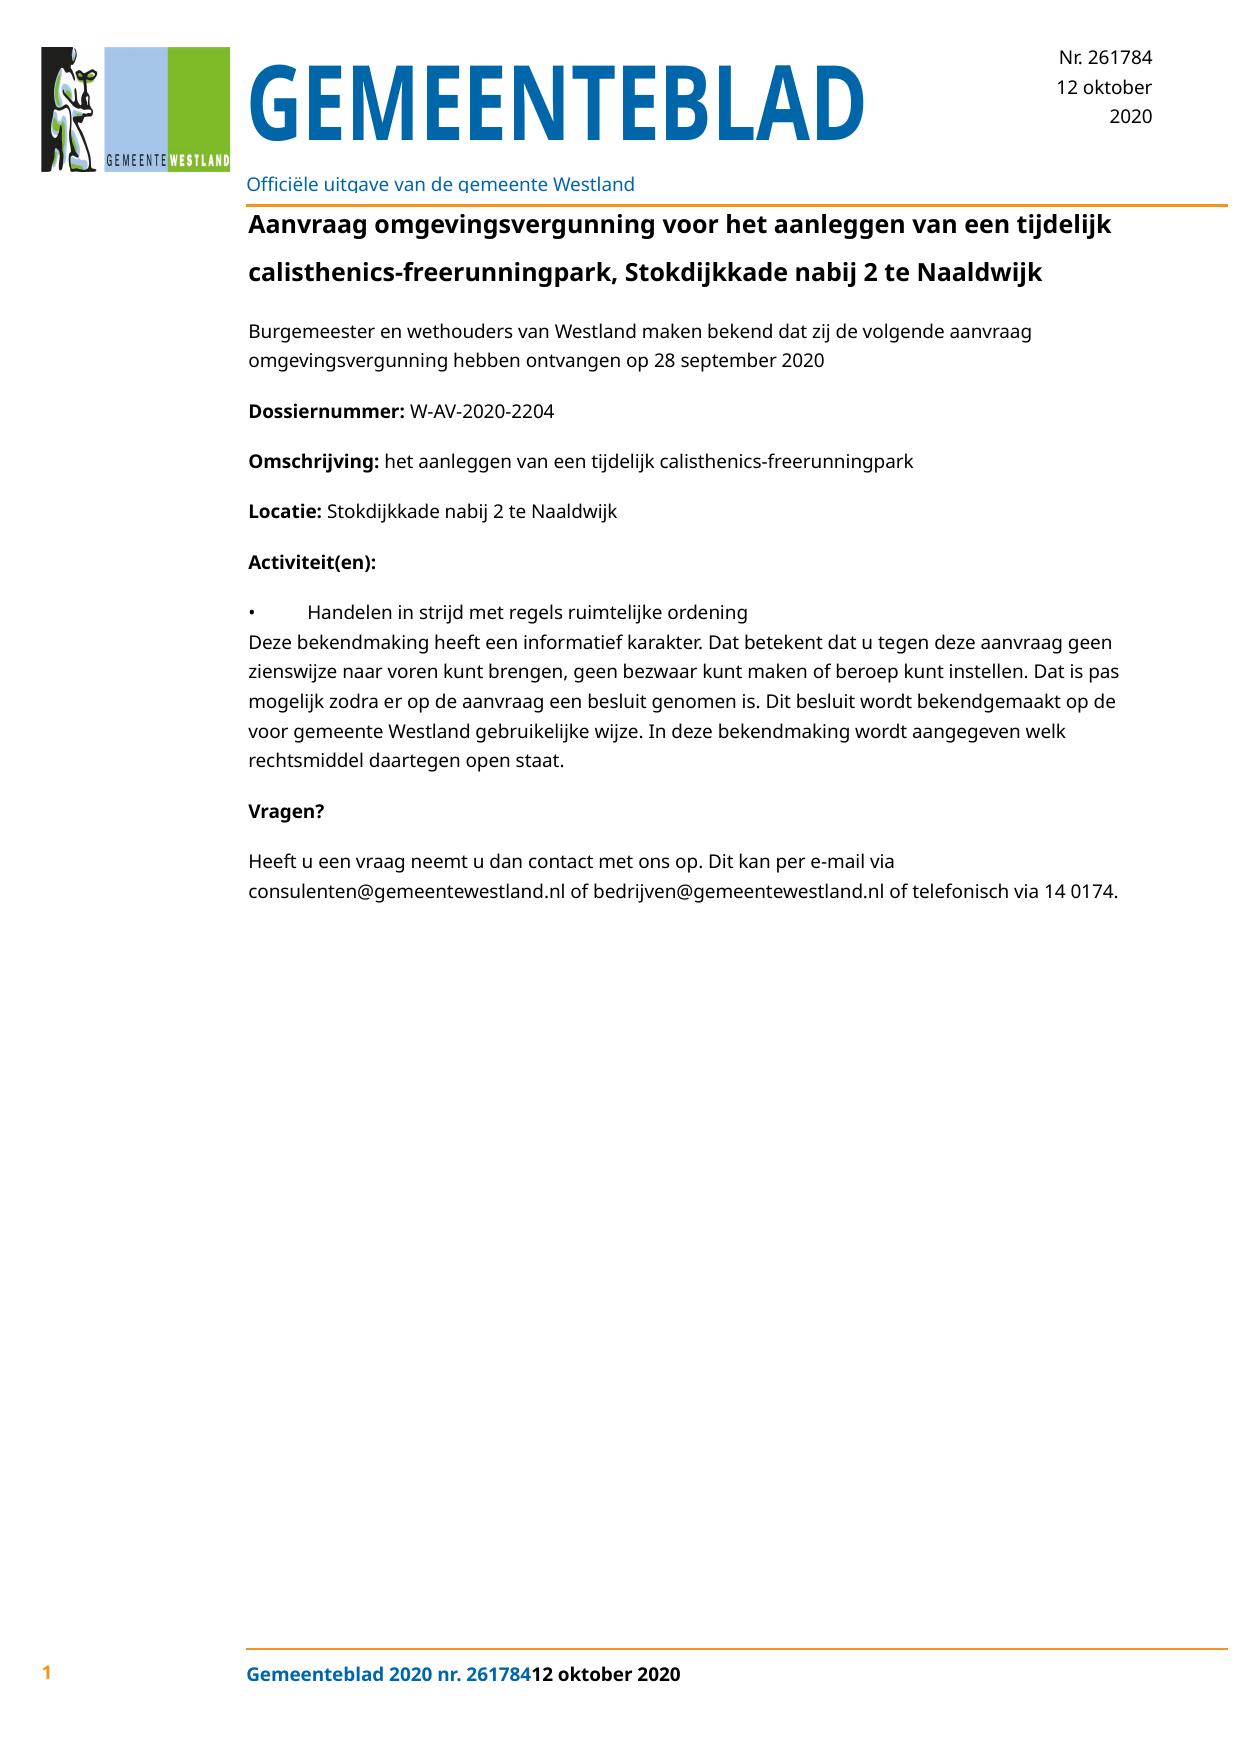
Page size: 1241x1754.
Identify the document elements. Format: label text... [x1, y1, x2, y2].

text Omschrijving: het aanleggen van een tijdelijk calisthenics-freerunningpark [248, 448, 1152, 474]
text Dossiernummer: W-AV-2020-2204 [248, 398, 1152, 424]
text Activiteit(en): [248, 549, 1152, 575]
picture [41, 47, 231, 172]
text Deze bekendmaking heeft een informatief karakter. Dat betekent dat u tegen deze aanvraag geen zienswijze naar voren kunt brengen, geen bezwaar kunt maken of beroep kunt instellen. Dat is pas mogelijk zodra er op de aanvraag een besluit genomen is. Dit besluit wordt bekendgemaakt op de voor gemeente Westland gebruikelijke wijze. In deze bekendmaking wordt aangegeven welk rechtsmiddel daartegen open staat. [248, 629, 1152, 773]
text Vragen? [248, 798, 1152, 824]
text Heeft u een vraag neemt u dan contact met ons op. Dit kan per e-mail via consulenten@gemeentewestland.nl of bedrijven@gemeentewestland.nl of telefonisch via 14 0174. [248, 848, 1152, 904]
list Handelen in strijd met regels ruimtelijke ordening [248, 599, 1152, 625]
text Burgemeester en wethouders van Westland maken bekend dat zij de volgende aanvraag omgevingsvergunning hebben ontvangen op 28 september 2020 [248, 318, 1152, 373]
text Aanvraag omgevingsvergunning voor het aanleggen van een tijdelijk calisthenics-freerunningpark, Stokdijkkade nabij 2 te Naaldwijk [248, 207, 1152, 288]
text Locatie: Stokdijkkade nabij 2 te Naaldwijk [248, 499, 1152, 524]
